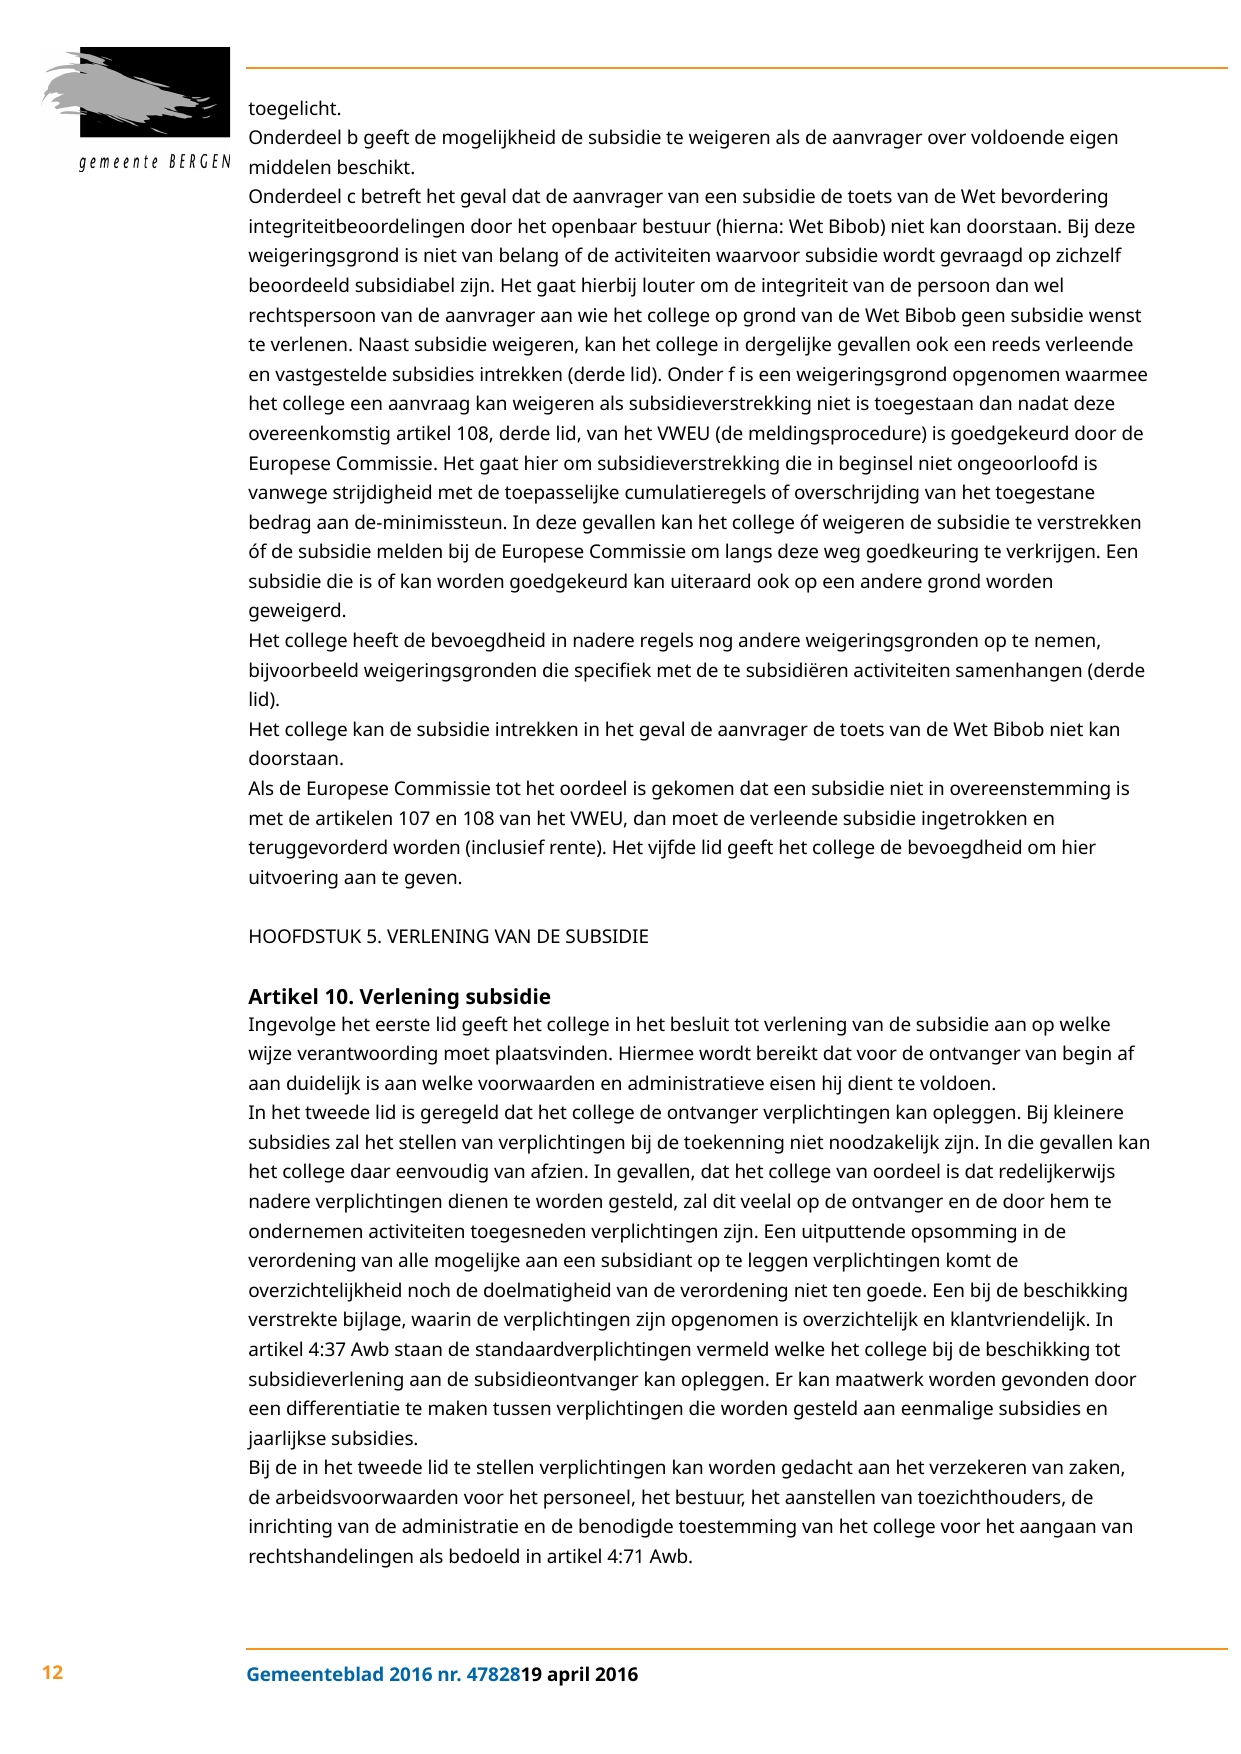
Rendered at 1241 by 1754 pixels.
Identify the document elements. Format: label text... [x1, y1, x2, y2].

text HOOFDSTUK 5. VERLENING VAN DE SUBSIDIE [248, 923, 1152, 949]
text In het tweede lid is geregeld dat het college de ontvanger verplichtingen kan opleggen. Bij kleinere subsidies zal het stellen van verplichtingen bij de toekenning niet noodzakelijk zijn. In die gevallen kan het college daar eenvoudig van afzien. In gevallen, dat het college van oordeel is dat redelijkerwijs nadere verplichtingen dienen te worden gesteld, zal dit veelal op de ontvanger en de door hem te ondernemen activiteiten toegesneden verplichtingen zijn. Een uitputtende opsomming in de verordening van alle mogelijke aan een subsidiant op te leggen verplichtingen komt de overzichtelijkheid noch de doelmatigheid van de verordening niet ten goede. Een bij de beschikking verstrekte bijlage, waarin de verplichtingen zijn opgenomen is overzichtelijk en klantvriendelijk. In artikel 4:37 Awb staan de standaardverplichtingen vermeld welke het college bij de beschikking tot subsidieverlening aan de subsidieontvanger kan opleggen. Er kan maatwerk worden gevonden door een differentiatie te maken tussen verplichtingen die worden gesteld aan eenmalige subsidies en jaarlijkse subsidies. [248, 1099, 1152, 1451]
picture [41, 47, 231, 172]
text toegelicht. [248, 95, 1152, 121]
text Het college heeft de bevoegdheid in nadere regels nog andere weigeringsgronden op te nemen, bijvoorbeeld weigeringsgronden die specifiek met de te subsidiëren activiteiten samenhangen (derde lid). [248, 627, 1152, 712]
text Het college kan de subsidie intrekken in het geval de aanvrager de toets van de Wet Bibob niet kan doorstaan. [248, 716, 1152, 771]
text Ingevolge het eerste lid geeft het college in het besluit tot verlening van de subsidie aan op welke wijze verantwoording moet plaatsvinden. Hiermee wordt bereikt dat voor de ontvanger van begin af aan duidelijk is aan welke voorwaarden en administratieve eisen hij dient te voldoen. [248, 1011, 1152, 1096]
text Onderdeel b geeft de mogelijkheid de subsidie te weigeren als de aanvrager over voldoende eigen middelen beschikt. [248, 124, 1152, 180]
text Als de Europese Commissie tot het oordeel is gekomen dat een subsidie niet in overeenstemming is met de artikelen 107 en 108 van het VWEU, dan moet de verleende subsidie ingetrokken en teruggevorderd worden (inclusief rente). Het vijfde lid geeft het college de bevoegdheid om hier uitvoering aan te geven. [248, 775, 1152, 890]
text Onderdeel c betreft het geval dat de aanvrager van een subsidie de toets van de Wet bevordering integriteitbeoordelingen door het openbaar bestuur (hierna: Wet Bibob) niet kan doorstaan. Bij deze weigeringsgrond is niet van belang of de activiteiten waarvoor subsidie wordt gevraagd op zichzelf beoordeeld subsidiabel zijn. Het gaat hierbij louter om de integriteit van de persoon dan wel rechtspersoon van de aanvrager aan wie het college op grond van de Wet Bibob geen subsidie wenst te verlenen. Naast subsidie weigeren, kan het college in dergelijke gevallen ook een reeds verleende en vastgestelde subsidies intrekken (derde lid). Onder f is een weigeringsgrond opgenomen waarmee het college een aanvraag kan weigeren als subsidieverstrekking niet is toegestaan dan nadat deze overeenkomstig artikel 108, derde lid, van het VWEU (de meldingsprocedure) is goedgekeurd door de Europese Commissie. Het gaat hier om subsidieverstrekking die in beginsel niet ongeoorloofd is vanwege strijdigheid met de toepasselijke cumulatieregels of overschrijding van het toegestane bedrag aan de-minimissteun. In deze gevallen kan het college óf weigeren de subsidie te verstrekken óf de subsidie melden bij de Europese Commissie om langs deze weg goedkeuring te verkrijgen. Een subsidie die is of kan worden goedgekeurd kan uiteraard ook op een andere grond worden geweigerd. [248, 183, 1152, 623]
text Bij de in het tweede lid te stellen verplichtingen kan worden gedacht aan het verzekeren van zaken, de arbeidsvoorwaarden voor het personeel, het bestuur, het aanstellen van toezichthouders, de inrichting van de administratie en de benodigde toestemming van het college voor het aangaan van rechtshandelingen als bedoeld in artikel 4:71 Awb. [248, 1454, 1152, 1569]
text Artikel 10. Verlening subsidie [248, 982, 1152, 1011]
